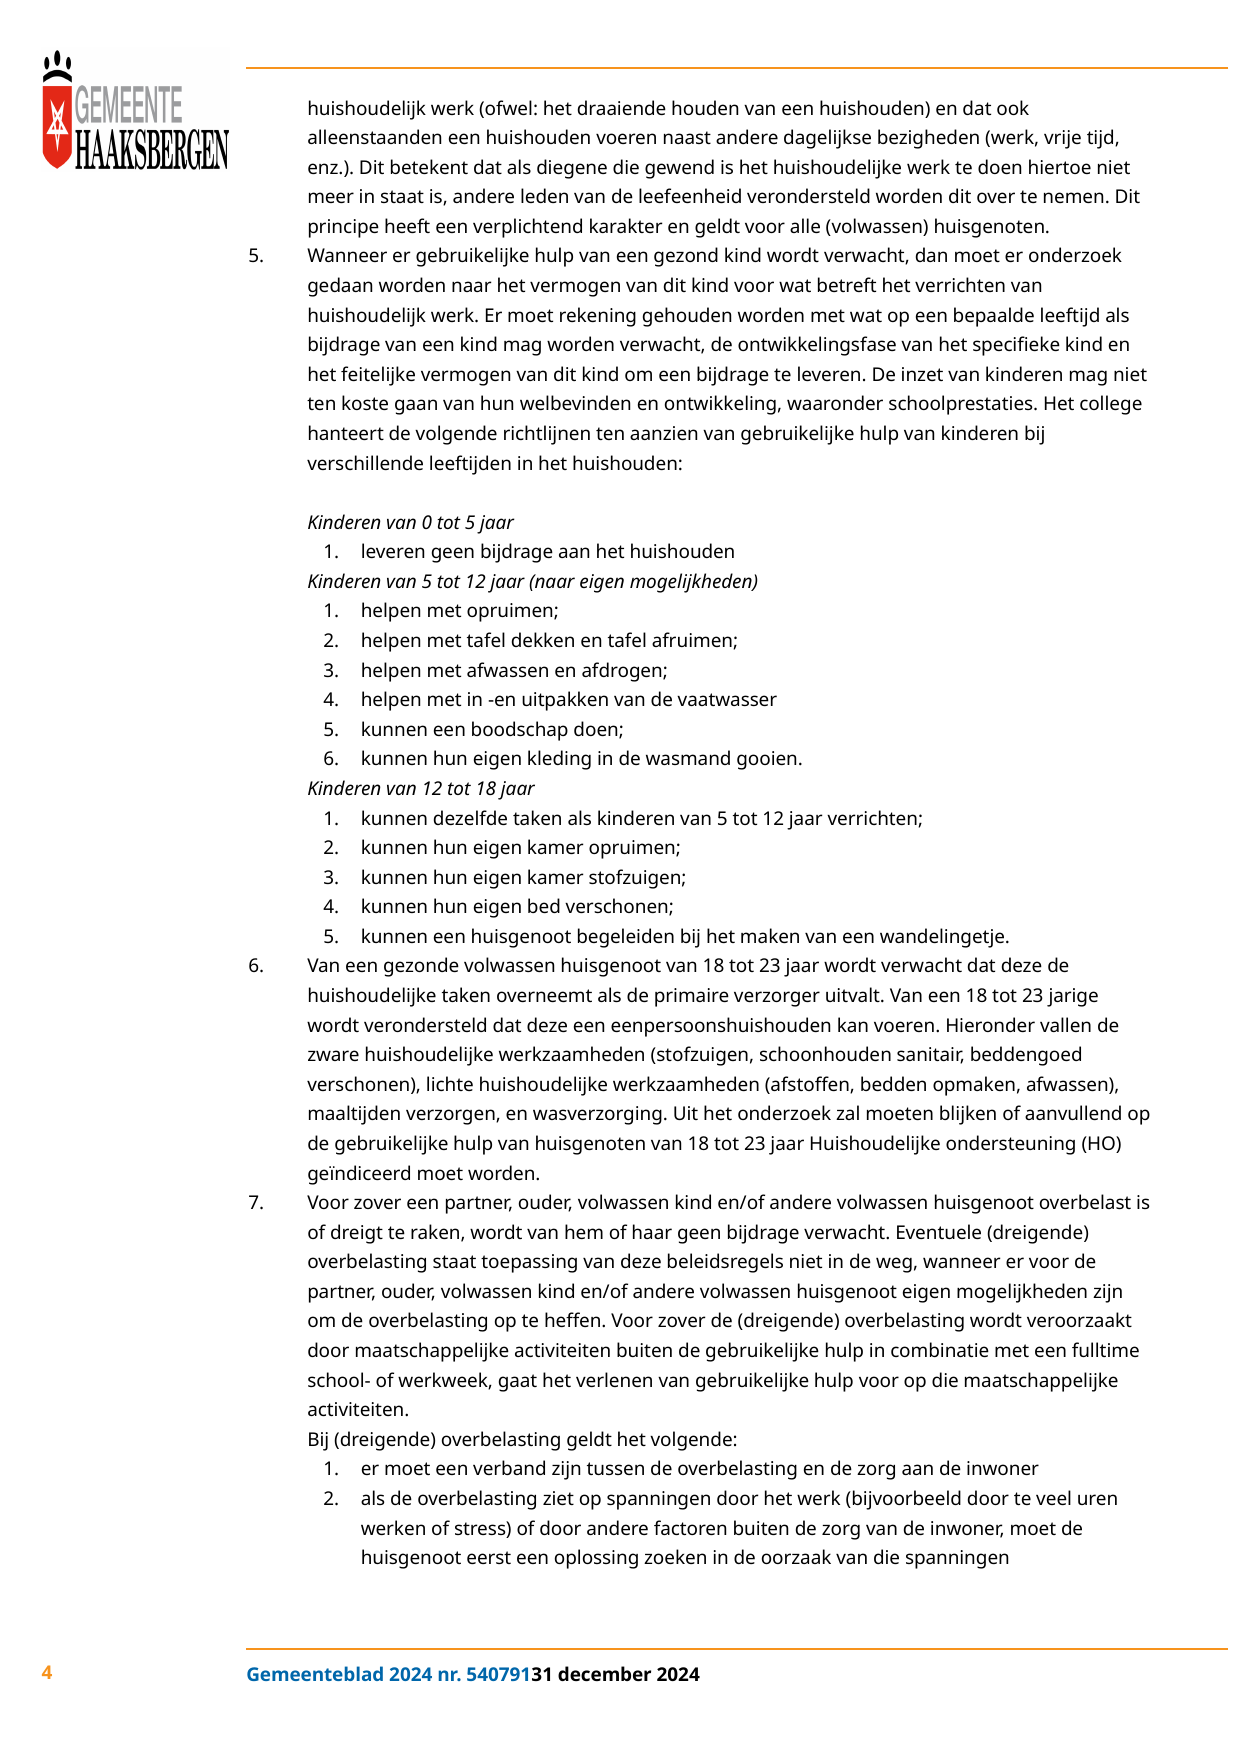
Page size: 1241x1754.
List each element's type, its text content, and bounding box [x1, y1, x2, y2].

list kunnen hun eigen kamer stofzuigen; [323, 864, 1152, 890]
list Kinderen van 12 tot 18 jaar [248, 775, 1152, 801]
list kunnen een huisgenoot begeleiden bij het maken van een wandelingetje. [323, 923, 1152, 949]
list helpen met opruimen; [323, 598, 1152, 623]
list huishoudelijk werk (ofwel: het draaiende houden van een huishouden) en dat ook alleenstaanden een huishouden voeren naast andere dagelijkse bezigheden (werk, vrije tijd, enz.). Dit betekent dat als diegene die gewend is het huishoudelijke werk te doen hiertoe niet meer in staat is, andere leden van de leefeenheid verondersteld worden dit over te nemen. Dit principe heeft een verplichtend karakter en geldt voor alle (volwassen) huisgenoten. [248, 95, 1152, 239]
list kunnen hun eigen kleding in de wasmand gooien. [323, 746, 1152, 771]
picture [41, 47, 231, 172]
list helpen met tafel dekken en tafel afruimen; [323, 627, 1152, 653]
list er moet een verband zijn tussen de overbelasting en de zorg aan de inwoner [323, 1456, 1152, 1481]
list leveren geen bijdrage aan het huishouden [323, 538, 1152, 564]
list Kinderen van 5 tot 12 jaar (naar eigen mogelijkheden) [248, 568, 1152, 594]
list kunnen hun eigen bed verschonen; [323, 893, 1152, 919]
list helpen met in -en uitpakken van de vaatwasser [323, 686, 1152, 712]
list kunnen een boodschap doen; [323, 716, 1152, 742]
list Bij (dreigende) overbelasting geldt het volgende: [248, 1426, 1152, 1452]
list helpen met afwassen en afdrogen; [323, 657, 1152, 683]
list kunnen dezelfde taken als kinderen van 5 tot 12 jaar verrichten; [323, 805, 1152, 831]
list kunnen hun eigen kamer opruimen; [323, 834, 1152, 860]
list Voor zover een partner, ouder, volwassen kind en/of andere volwassen huisgenoot overbelast is of dreigt te raken, wordt van hem of haar geen bijdrage verwacht. Eventuele (dreigende) overbelasting staat toepassing van deze beleidsregels niet in de weg, wanneer er voor de partner, ouder, volwassen kind en/of andere volwassen huisgenoot eigen mogelijkheden zijn om de overbelasting op te heffen. Voor zover de (dreigende) overbelasting wordt veroorzaakt door maatschappelijke activiteiten buiten de gebruikelijke hulp in combinatie met een fulltime school- of werkweek, gaat het verlenen van gebruikelijke hulp voor op die maatschappelijke activiteiten. [248, 1189, 1152, 1422]
list als de overbelasting ziet op spanningen door het werk (bijvoorbeeld door te veel uren werken of stress) of door andere factoren buiten de zorg van de inwoner, moet de huisgenoot eerst een oplossing zoeken in de oorzaak van die spanningen [323, 1485, 1152, 1570]
list Wanneer er gebruikelijke hulp van een gezond kind wordt verwacht, dan moet er onderzoek gedaan worden naar het vermogen van dit kind voor wat betreft het verrichten van huishoudelijk werk. Er moet rekening gehouden worden met wat op een bepaalde leeftijd als bijdrage van een kind mag worden verwacht, de ontwikkelingsfase van het specifieke kind en het feitelijke vermogen van dit kind om een bijdrage te leveren. De inzet van kinderen mag niet ten koste gaan van hun welbevinden en ontwikkeling, waaronder schoolprestaties. Het college hanteert de volgende richtlijnen ten aanzien van gebruikelijke hulp van kinderen bij verschillende leeftijden in het huishouden: [248, 243, 1152, 476]
list Van een gezonde volwassen huisgenoot van 18 tot 23 jaar wordt verwacht dat deze de huishoudelijke taken overneemt als de primaire verzorger uitvalt. Van een 18 tot 23 jarige wordt verondersteld dat deze een eenpersoonshuishouden kan voeren. Hieronder vallen de zware huishoudelijke werkzaamheden (stofzuigen, schoonhouden sanitair, beddengoed verschonen), lichte huishoudelijke werkzaamheden (afstoffen, bedden opmaken, afwassen), maaltijden verzorgen, en wasverzorging. Uit het onderzoek zal moeten blijken of aanvullend op de gebruikelijke hulp van huisgenoten van 18 tot 23 jaar Huishoudelijke ondersteuning (HO) geïndiceerd moet worden. [248, 953, 1152, 1186]
list Kinderen van 0 tot 5 jaar [248, 509, 1152, 535]
